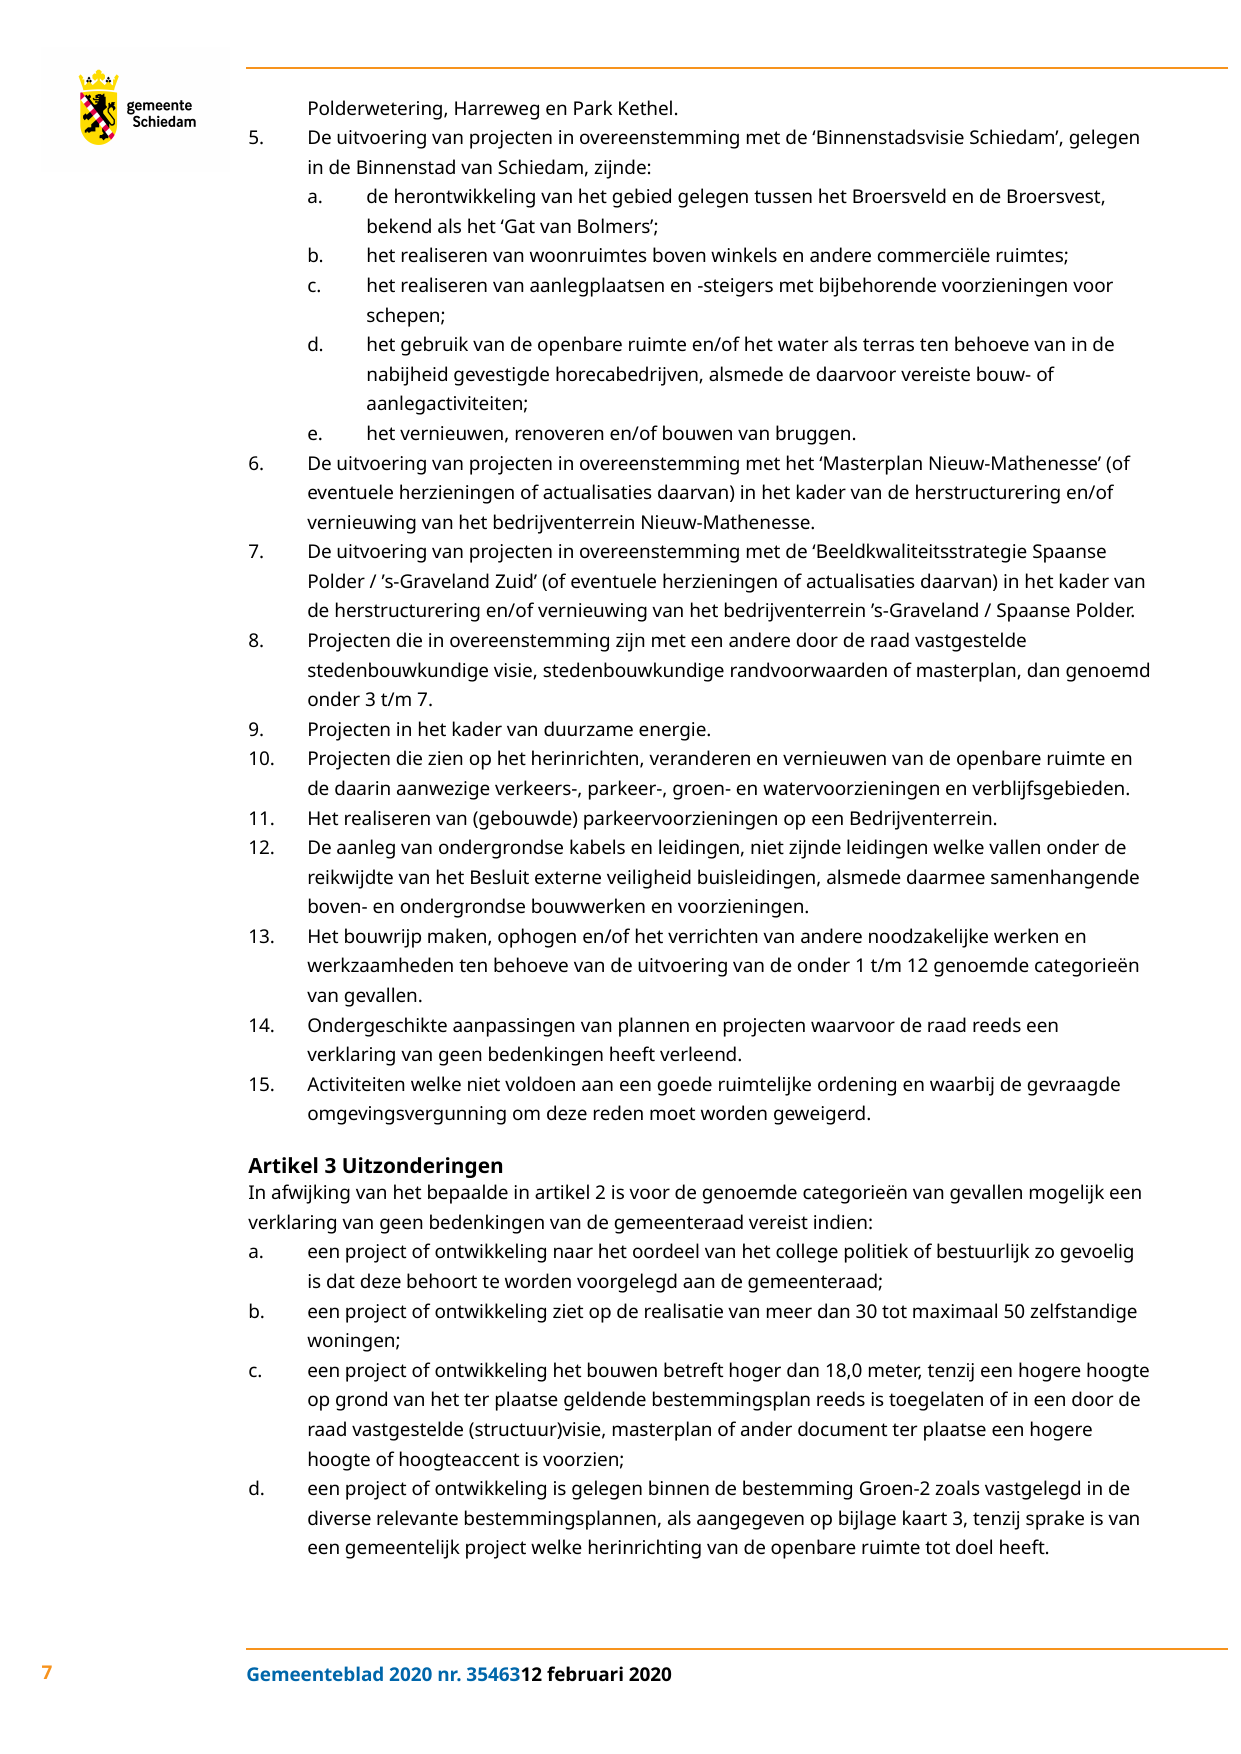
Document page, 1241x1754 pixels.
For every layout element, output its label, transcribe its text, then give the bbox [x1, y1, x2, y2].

list een project of ontwikkeling het bouwen betreft hoger dan 18,0 meter, tenzij een hogere hoogte op grond van het ter plaatse geldende bestemmingsplan reeds is toegelaten of in een door de raad vastgestelde (structuur)visie, masterplan of ander document ter plaatse een hogere hoogte of hoogteaccent is voorzien; [248, 1357, 1152, 1471]
list Het bouwrijp maken, ophogen en/of het verrichten van andere noodzakelijke werken en werkzaamheden ten behoeve van de uitvoering van de onder 1 t/m 12 genoemde categorieën van gevallen. [248, 923, 1152, 1008]
text Artikel 3 Uitzonderingen [248, 1151, 1152, 1179]
list het gebruik van de openbare ruimte en/of het water als terras ten behoeve van in de nabijheid gevestigde horecabedrijven, alsmede de daarvoor vereiste bouw- of aanlegactiviteiten; [307, 331, 1152, 416]
list Projecten die in overeenstemming zijn met een andere door de raad vastgestelde stedenbouwkundige visie, stedenbouwkundige randvoorwaarden of masterplan, dan genoemd onder 3 t/m 7. [248, 627, 1152, 712]
list de herontwikkeling van het gebied gelegen tussen het Broersveld en de Broersvest, bekend als het ‘Gat van Bolmers’; [307, 183, 1152, 239]
list De aanleg van ondergrondse kabels en leidingen, niet zijnde leidingen welke vallen onder de reikwijdte van het Besluit externe veiligheid buisleidingen, alsmede daarmee samenhangende boven- en ondergrondse bouwwerken en voorzieningen. [248, 834, 1152, 919]
list De uitvoering van projecten in overeenstemming met de ‘Binnenstadsvisie Schiedam’, gelegen in de Binnenstad van Schiedam, zijnde: [248, 124, 1152, 180]
list een project of ontwikkeling is gelegen binnen de bestemming Groen-2 zoals vastgelegd in de diverse relevante bestemmingsplannen, als aangegeven op bijlage kaart 3, tenzij sprake is van een gemeentelijk project welke herinrichting van de openbare ruimte tot doel heeft. [248, 1475, 1152, 1560]
list Projecten die zien op het herinrichten, veranderen en vernieuwen van de openbare ruimte en de daarin aanwezige verkeers-, parkeer-, groen- en watervoorzieningen en verblijfsgebieden. [248, 746, 1152, 801]
list Het realiseren van (gebouwde) parkeervoorzieningen op een Bedrijventerrein. [248, 805, 1152, 831]
list De uitvoering van projecten in overeenstemming met de ‘Beeldkwaliteitsstrategie Spaanse Polder / ’s-Graveland Zuid’ (of eventuele herzieningen of actualisaties daarvan) in het kader van de herstructurering en/of vernieuwing van het bedrijventerrein ’s-Graveland / Spaanse Polder. [248, 538, 1152, 623]
list een project of ontwikkeling naar het oordeel van het college politiek of bestuurlijk zo gevoelig is dat deze behoort te worden voorgelegd aan de gemeenteraad; [248, 1239, 1152, 1294]
text In afwijking van het bepaalde in artikel 2 is voor de genoemde categorieën van gevallen mogelijk een verklaring van geen bedenkingen van de gemeenteraad vereist indien: [248, 1179, 1152, 1235]
list het realiseren van aanlegplaatsen en -steigers met bijbehorende voorzieningen voor schepen; [307, 272, 1152, 328]
list Activiteiten welke niet voldoen aan een goede ruimtelijke ordening en waarbij de gevraagde omgevingsvergunning om deze reden moet worden geweigerd. [248, 1071, 1152, 1126]
list een project of ontwikkeling ziet op de realisatie van meer dan 30 tot maximaal 50 zelfstandige woningen; [248, 1298, 1152, 1353]
list De uitvoering van projecten in overeenstemming met het ‘Masterplan Nieuw-Mathenesse’ (of eventuele herzieningen of actualisaties daarvan) in het kader van de herstructurering en/of vernieuwing van het bedrijventerrein Nieuw-Mathenesse. [248, 450, 1152, 535]
list het vernieuwen, renoveren en/of bouwen van bruggen. [307, 420, 1152, 446]
list Projecten in het kader van duurzame energie. [248, 716, 1152, 742]
list het realiseren van woonruimtes boven winkels en andere commerciële ruimtes; [307, 243, 1152, 268]
picture [41, 47, 231, 172]
list Polderwetering, Harreweg en Park Kethel. [248, 95, 1152, 121]
list Ondergeschikte aanpassingen van plannen en projecten waarvoor de raad reeds een verklaring van geen bedenkingen heeft verleend. [248, 1012, 1152, 1067]
